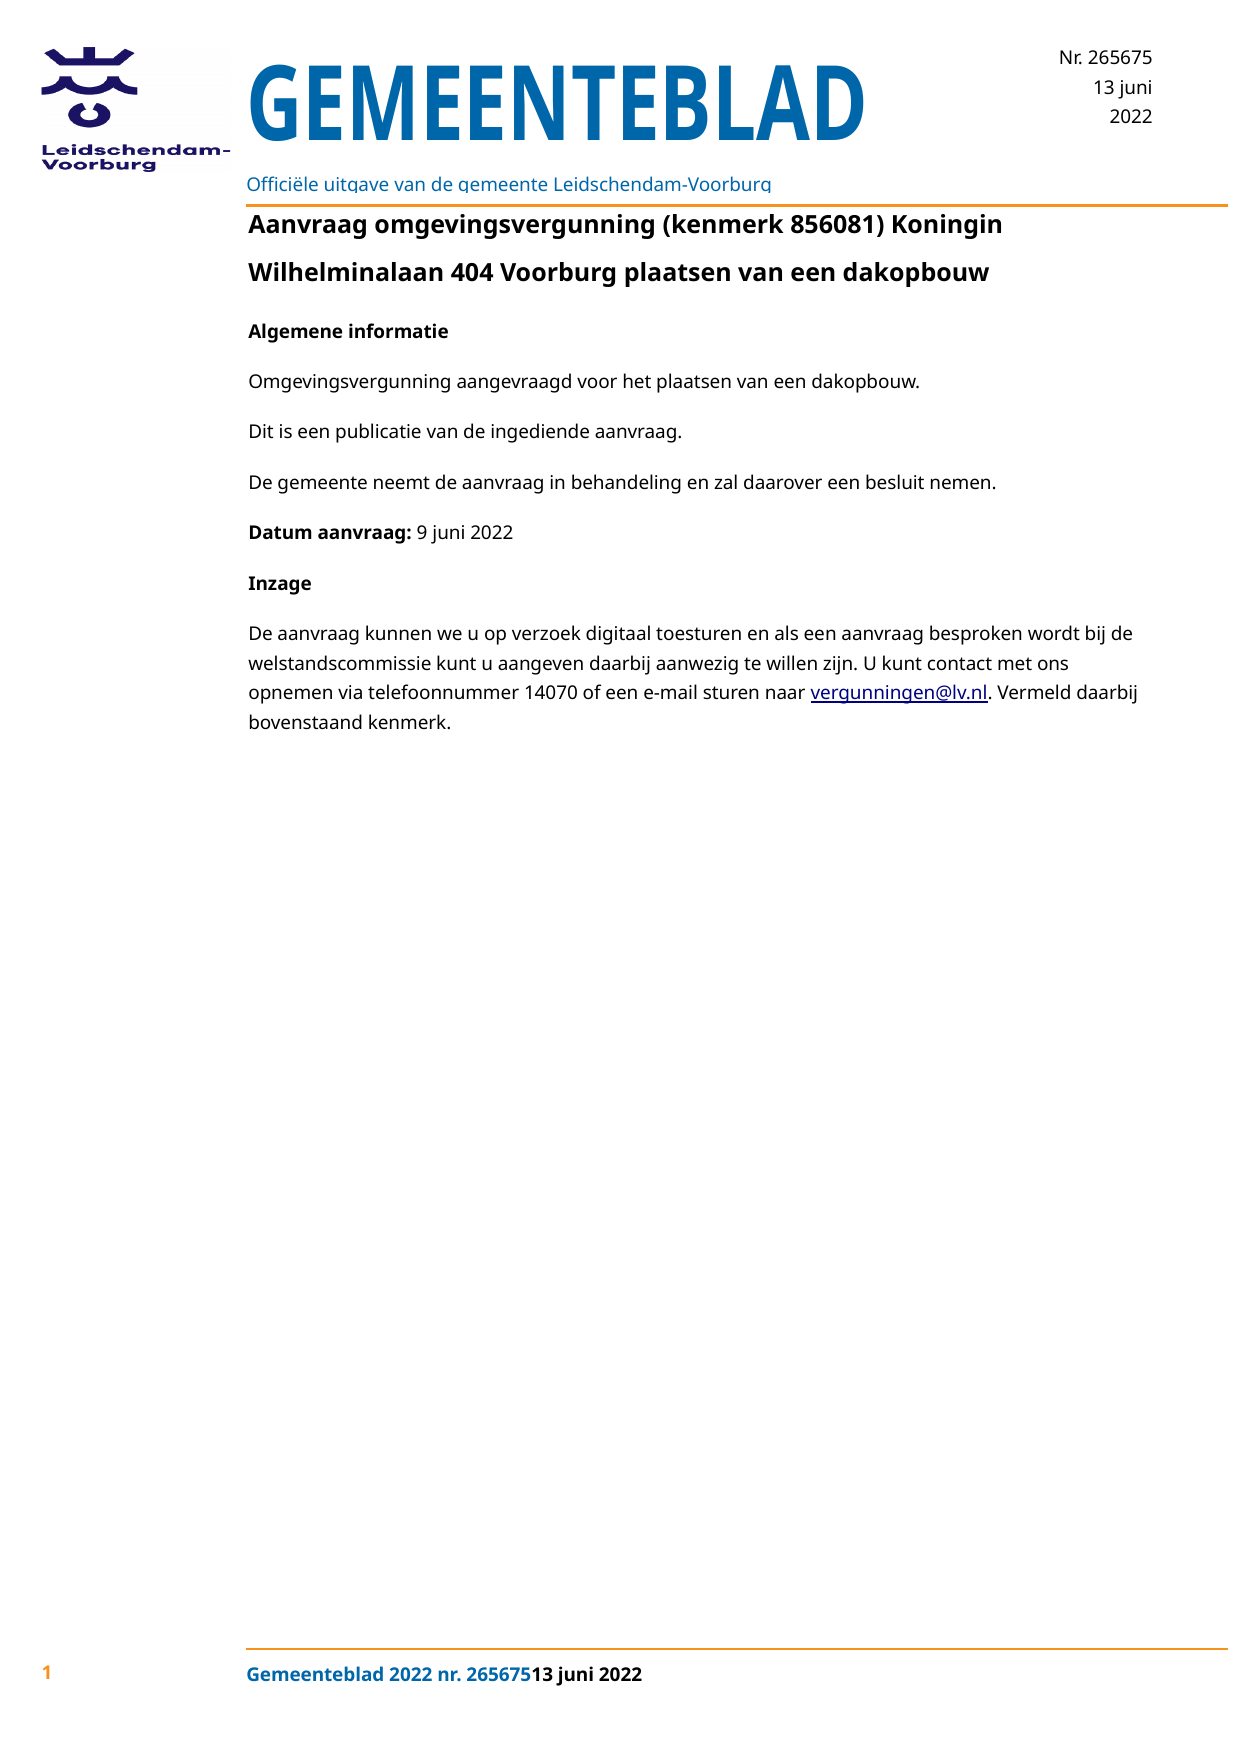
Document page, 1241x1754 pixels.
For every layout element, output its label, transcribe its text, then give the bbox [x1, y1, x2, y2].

text De aanvraag kunnen we u op verzoek digitaal toesturen en als een aanvraag besproken wordt bij de welstandscommissie kunt u aangeven daarbij aanwezig te willen zijn. U kunt contact met ons opnemen via telefoonnummer 14070 of een e-mail sturen naar vergunningen@lv.nl. Vermeld daarbij bovenstaand kenmerk. [248, 620, 1152, 735]
text Aanvraag omgevingsvergunning (kenmerk 856081) Koningin Wilhelminalaan 404 Voorburg plaatsen van een dakopbouw [248, 207, 1152, 288]
picture [41, 47, 231, 172]
text Datum aanvraag: 9 juni 2022 [248, 519, 1152, 545]
text Dit is een publicatie van de ingediende aanvraag. [248, 419, 1152, 444]
text Omgevingsvergunning aangevraagd voor het plaatsen van een dakopbouw. [248, 368, 1152, 394]
text Algemene informatie [248, 318, 1152, 344]
text Inzage [248, 570, 1152, 596]
text De gemeente neemt de aanvraag in behandeling en zal daarover een besluit nemen. [248, 469, 1152, 495]
